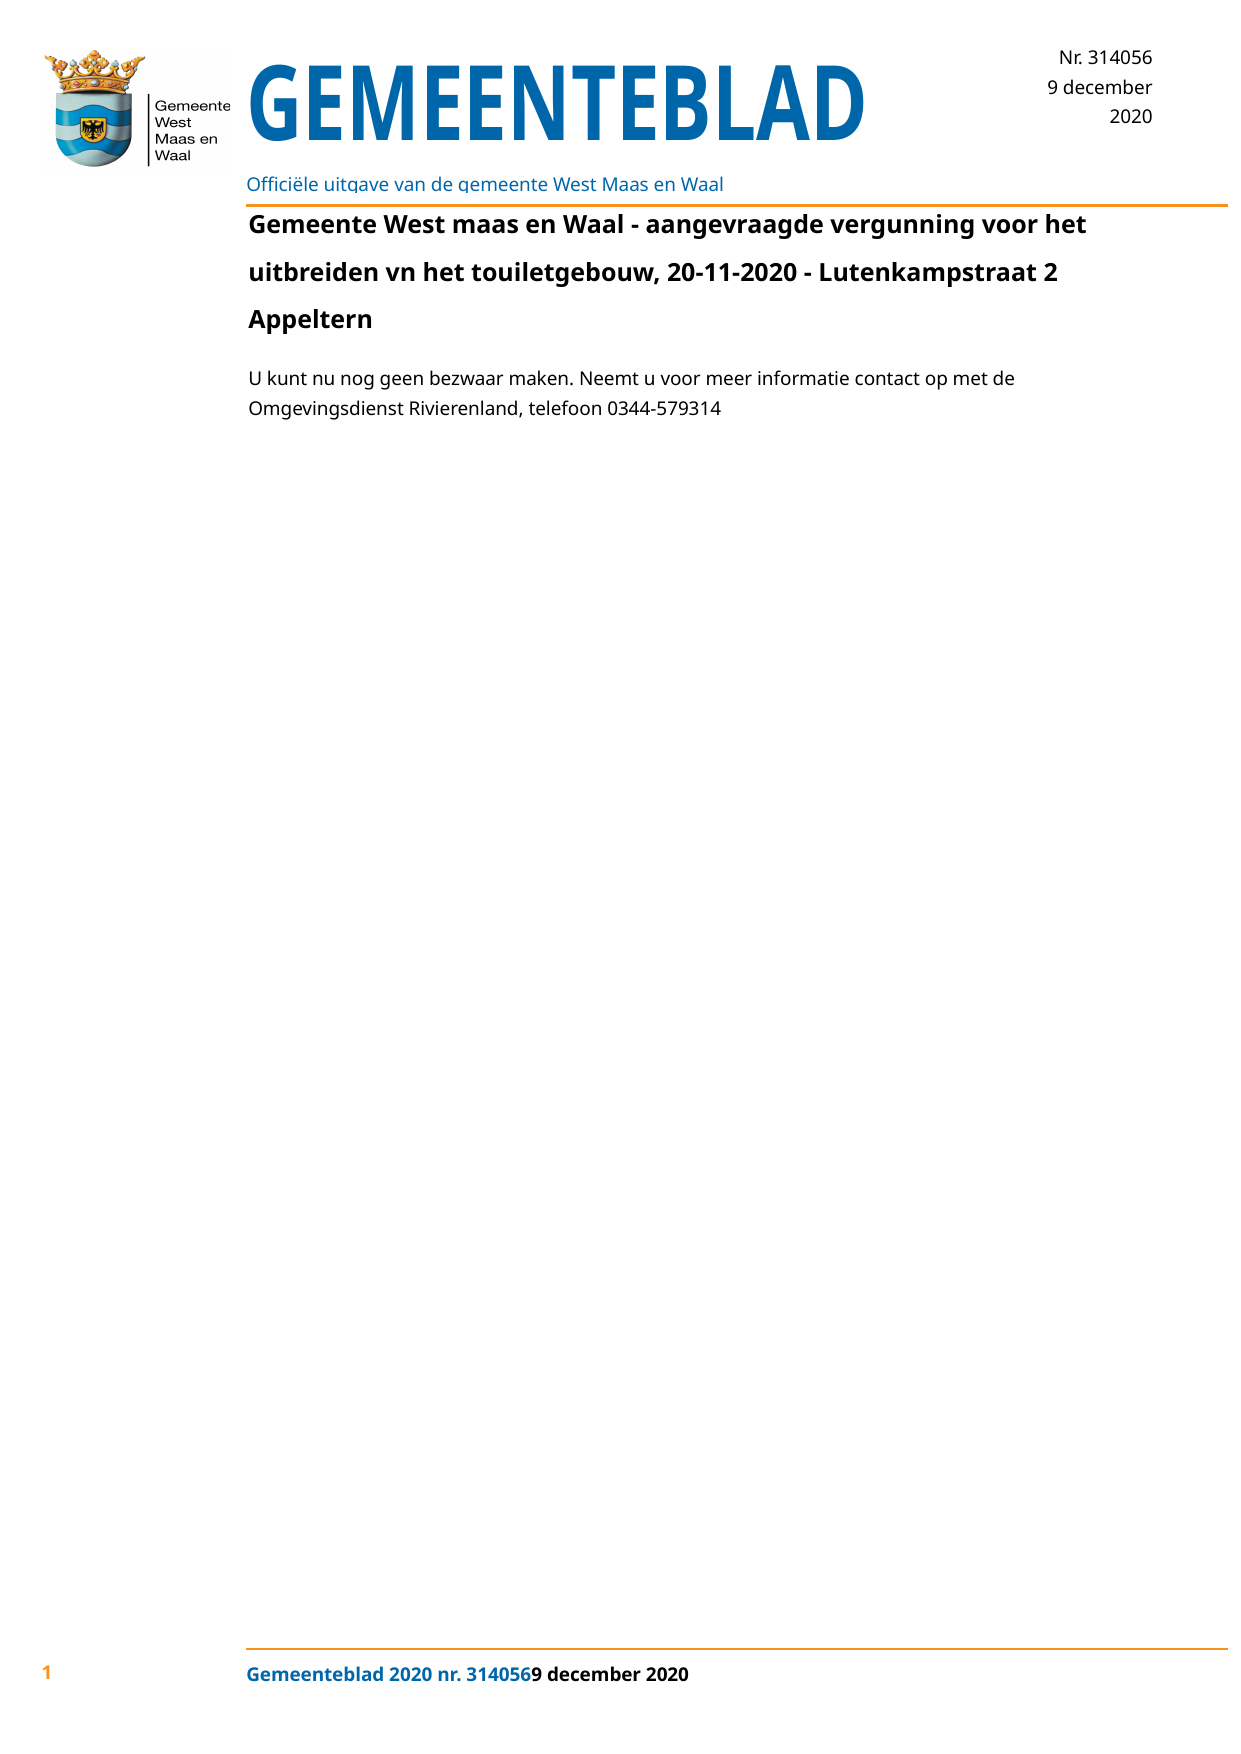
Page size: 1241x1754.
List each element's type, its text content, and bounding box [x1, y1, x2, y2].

text U kunt nu nog geen bezwaar maken. Neemt u voor meer informatie contact op met de Omgevingsdienst Rivierenland, telefoon 0344-579314 [248, 366, 1152, 421]
text Gemeente West maas en Waal - aangevraagde vergunning voor het uitbreiden vn het touiletgebouw, 20-11-2020 - Lutenkampstraat 2 Appeltern [248, 207, 1152, 336]
picture [41, 47, 231, 172]
